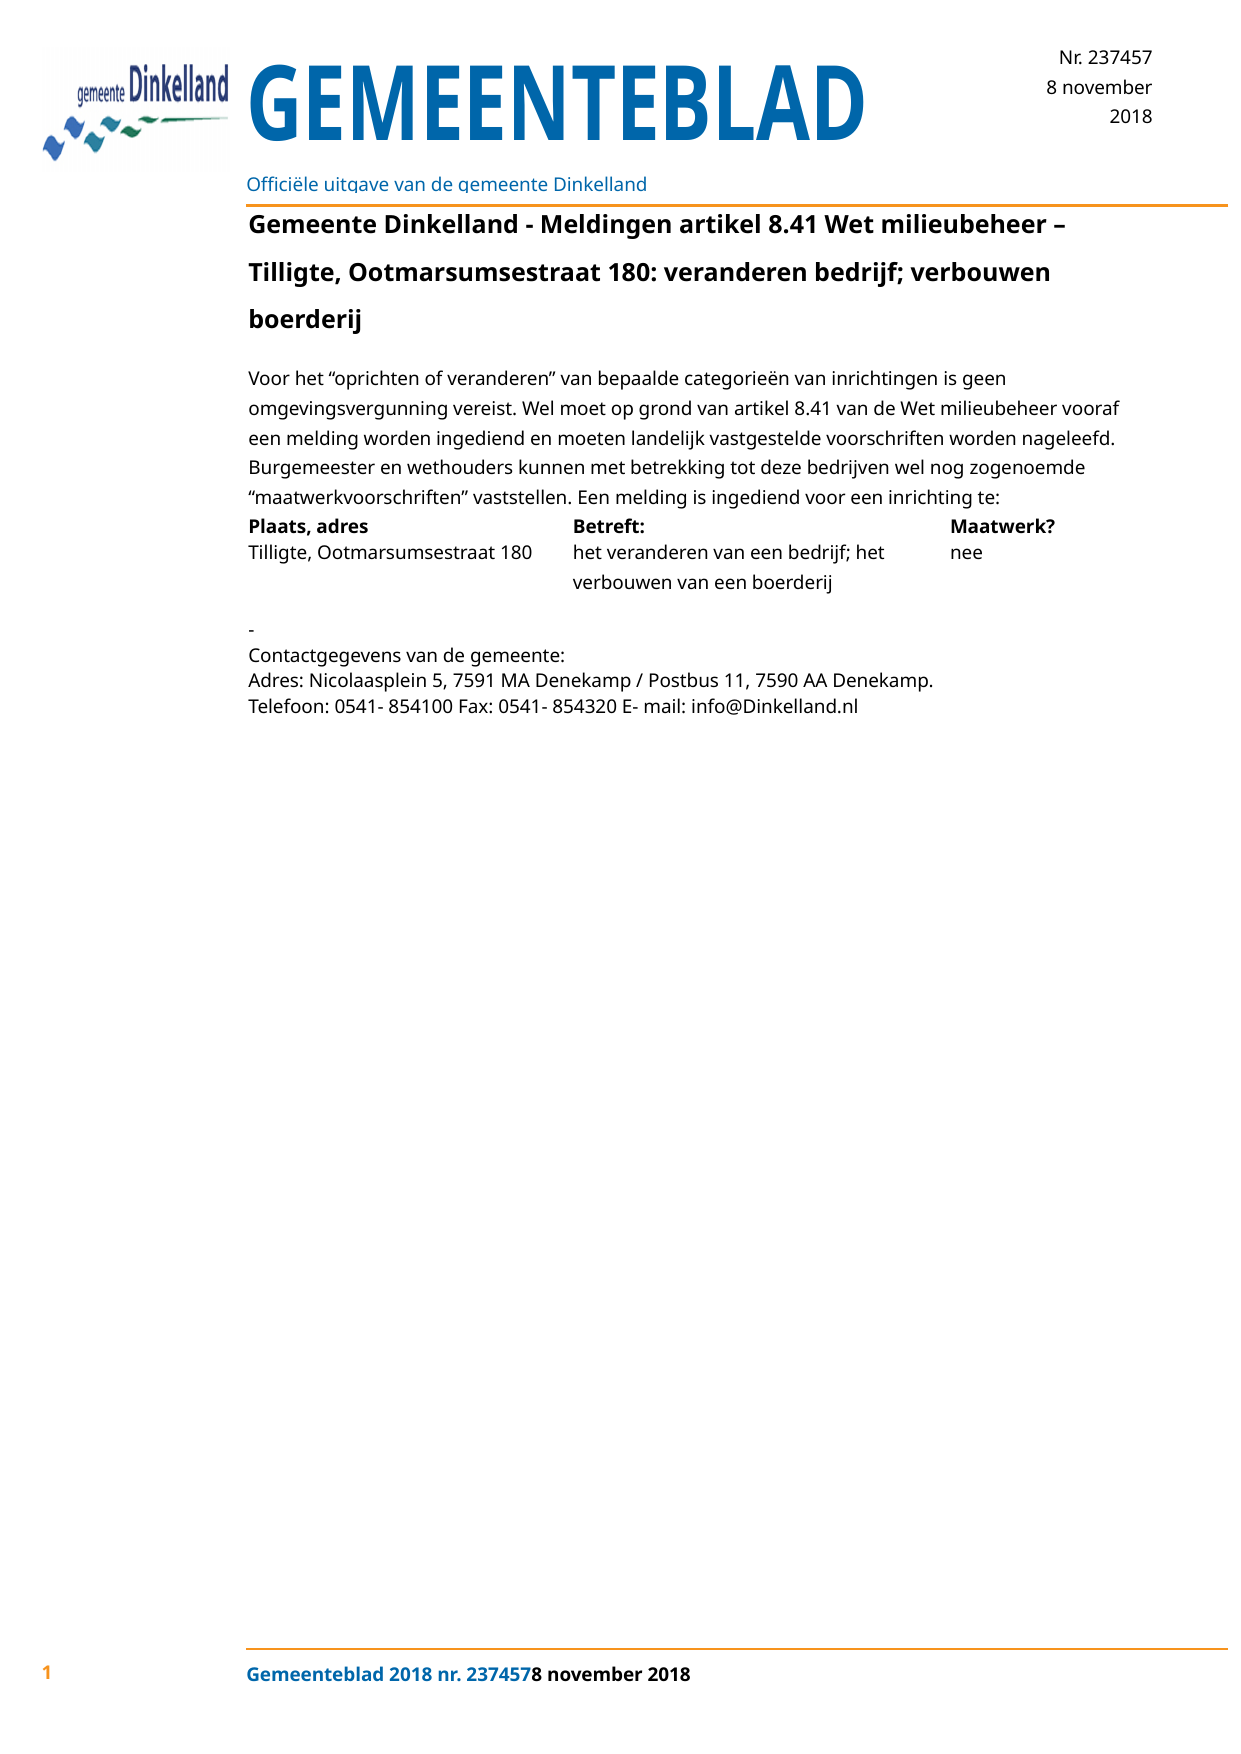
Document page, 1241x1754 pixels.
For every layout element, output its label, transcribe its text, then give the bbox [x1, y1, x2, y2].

text Telefoon: 0541- 854100 Fax: 0541- 854320 E- mail: info@Dinkelland.nl [248, 693, 1152, 719]
table_cell het veranderen van een bedrijf; het verbouwen van een boerderij [573, 539, 950, 594]
table_header Plaats, adres [248, 514, 573, 539]
text - [248, 616, 1152, 642]
text Contactgegevens van de gemeente: [248, 642, 1152, 667]
table_cell Tilligte, Ootmarsumsestraat 180 [248, 539, 573, 594]
picture [41, 47, 231, 172]
text Voor het “oprichten of veranderen” van bepaalde categorieën van inrichtingen is geen omgevingsvergunning vereist. Wel moet op grond van artikel 8.41 van de Wet milieubeheer vooraf een melding worden ingediend en moeten landelijk vastgestelde voorschriften worden nageleefd. Burgemeester en wethouders kunnen met betrekking tot deze bedrijven wel nog zogenoemde “maatwerkvoorschriften” vaststellen. Een melding is ingediend voor een inrichting te: [248, 366, 1152, 509]
text Adres: Nicolaasplein 5, 7591 MA Denekamp / Postbus 11, 7590 AA Denekamp. [248, 667, 1152, 693]
table_header Maatwerk? [950, 514, 1152, 539]
table_header Betreft: [573, 514, 950, 539]
table_cell nee [950, 539, 1152, 594]
text Gemeente Dinkelland - Meldingen artikel 8.41 Wet milieubeheer – Tilligte, Ootmarsumsestraat 180: veranderen bedrijf; verbouwen boerderij [248, 207, 1152, 336]
